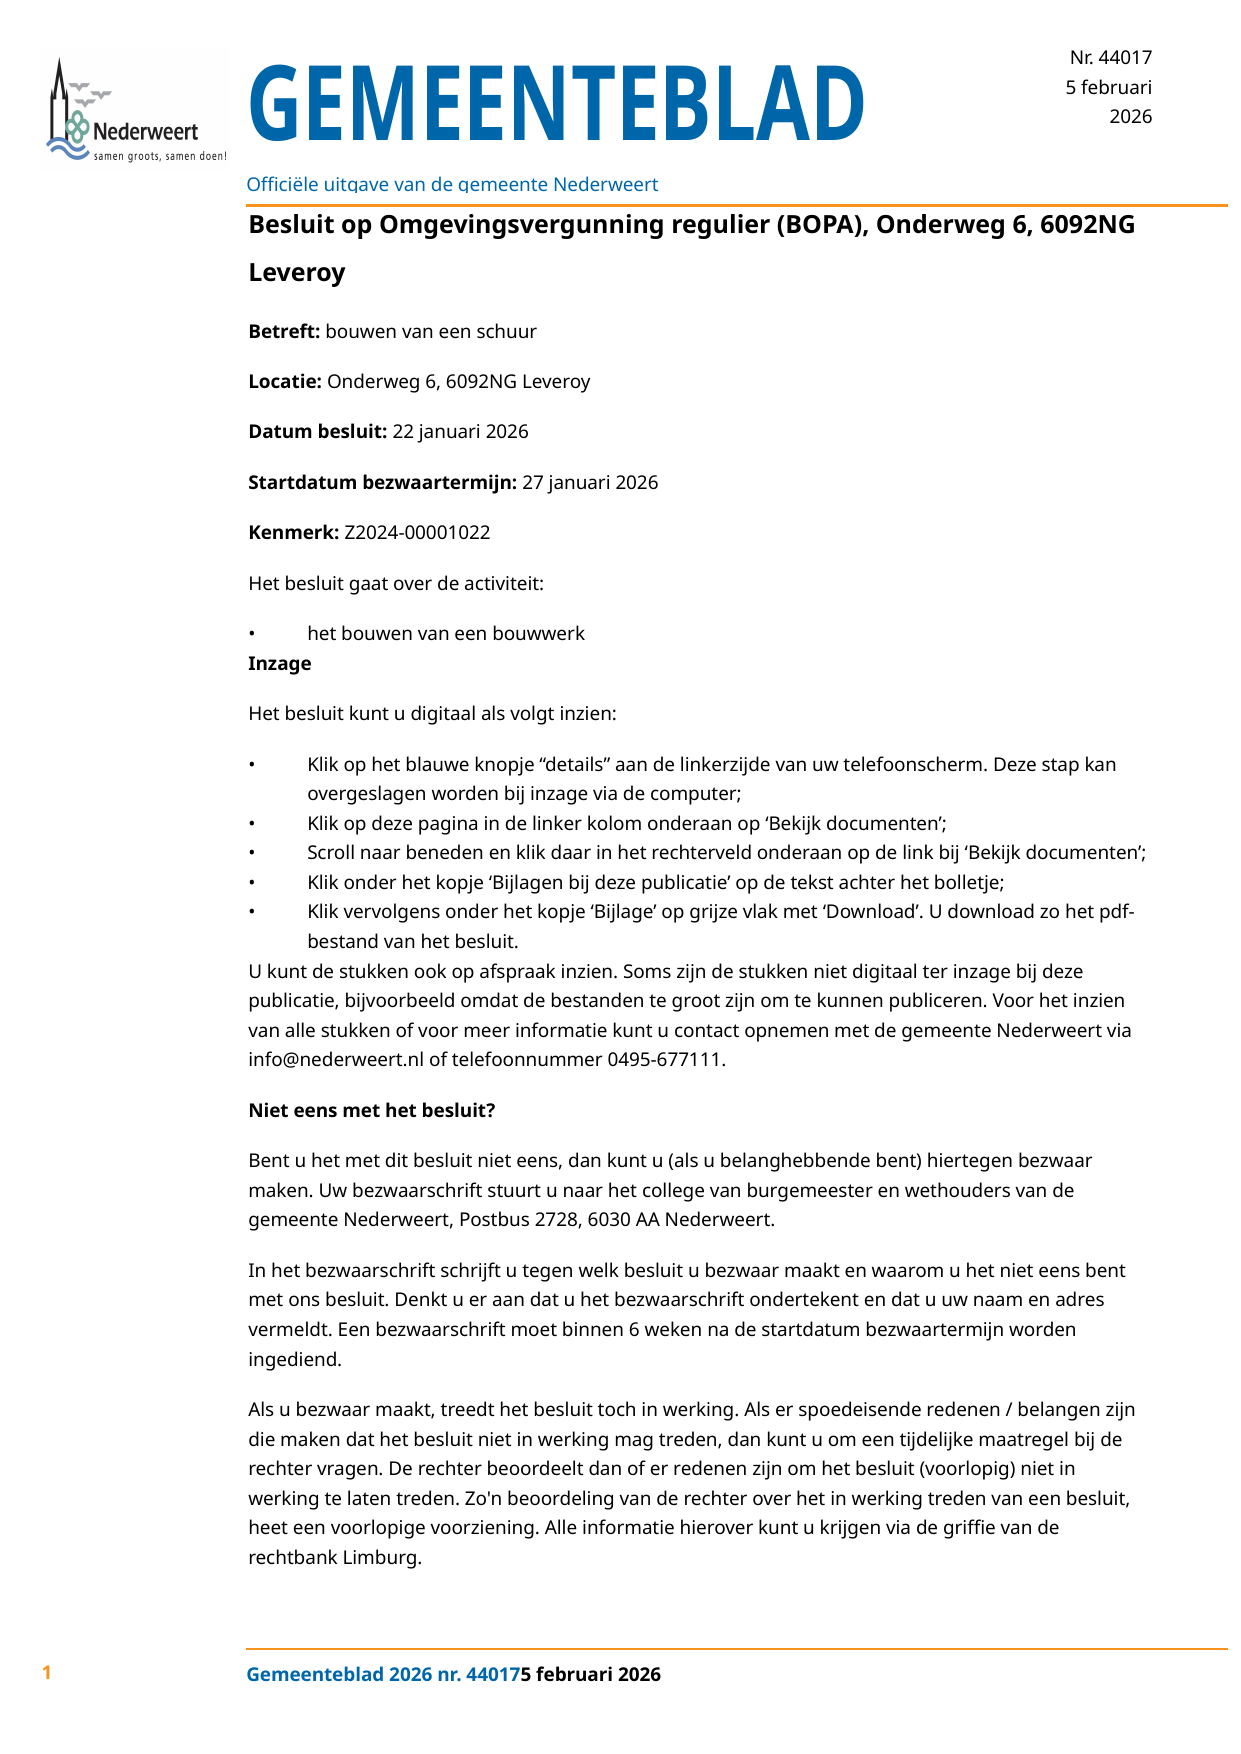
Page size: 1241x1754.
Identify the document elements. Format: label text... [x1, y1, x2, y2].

text Het besluit gaat over de activiteit: [248, 570, 1152, 596]
text Niet eens met het besluit? [248, 1097, 1152, 1123]
text In het bezwaarschrift schrijft u tegen welk besluit u bezwaar maakt en waarom u het niet eens bent met ons besluit. Denkt u er aan dat u het bezwaarschrift ondertekent en dat u uw naam en adres vermeldt. Een bezwaarschrift moet binnen 6 weken na de startdatum bezwaartermijn worden ingediend. [248, 1257, 1152, 1372]
text Betreft: bouwen van een schuur [248, 318, 1152, 344]
list Scroll naar beneden en klik daar in het rechterveld onderaan op de link bij ‘Bekijk documenten’; [248, 839, 1152, 865]
list Klik vervolgens onder het kopje ‘Bijlage’ op grijze vlak met ‘Download’. U download zo het pdf-bestand van het besluit. [248, 899, 1152, 954]
list het bouwen van een bouwwerk [248, 620, 1152, 646]
text Het besluit kunt u digitaal als volgt inzien: [248, 700, 1152, 726]
text Bent u het met dit besluit niet eens, dan kunt u (als u belanghebbende bent) hiertegen bezwaar maken. Uw bezwaarschrift stuurt u naar het college van burgemeester en wethouders van de gemeente Nederweert, Postbus 2728, 6030 AA Nederweert. [248, 1147, 1152, 1232]
text Startdatum bezwaartermijn: 27 januari 2026 [248, 469, 1152, 495]
text Kenmerk: Z2024-00001022 [248, 519, 1152, 545]
text U kunt de stukken ook op afspraak inzien. Soms zijn de stukken niet digitaal ter inzage bij deze publicatie, bijvoorbeeld omdat de bestanden te groot zijn om te kunnen publiceren. Voor het inzien van alle stukken of voor meer informatie kunt u contact opnemen met de gemeente Nederweert via info@nederweert.nl of telefoonnummer 0495-677111. [248, 958, 1152, 1072]
text Inzage [248, 650, 1152, 676]
text Locatie: Onderweg 6, 6092NG Leveroy [248, 368, 1152, 394]
list Klik onder het kopje ‘Bijlagen bij deze publicatie’ op de tekst achter het bolletje; [248, 869, 1152, 895]
picture [41, 47, 231, 172]
list Klik op het blauwe knopje “details” aan de linkerzijde van uw telefoonscherm. Deze stap kan overgeslagen worden bij inzage via de computer; [248, 751, 1152, 806]
list Klik op deze pagina in de linker kolom onderaan op ‘Bekijk documenten’; [248, 810, 1152, 836]
text Datum besluit: 22 januari 2026 [248, 419, 1152, 444]
text Besluit op Omgevingsvergunning regulier (BOPA), Onderweg 6, 6092NG Leveroy [248, 207, 1152, 288]
text Als u bezwaar maakt, treedt het besluit toch in werking. Als er spoedeisende redenen / belangen zijn die maken dat het besluit niet in werking mag treden, dan kunt u om een tijdelijke maatregel bij de rechter vragen. De rechter beoordeelt dan of er redenen zijn om het besluit (voorlopig) niet in werking te laten treden. Zo'n beoordeling van de rechter over het in werking treden van een besluit, heet een voorlopige voorziening. Alle informatie hierover kunt u krijgen via de griffie van de rechtbank Limburg. [248, 1396, 1152, 1570]
